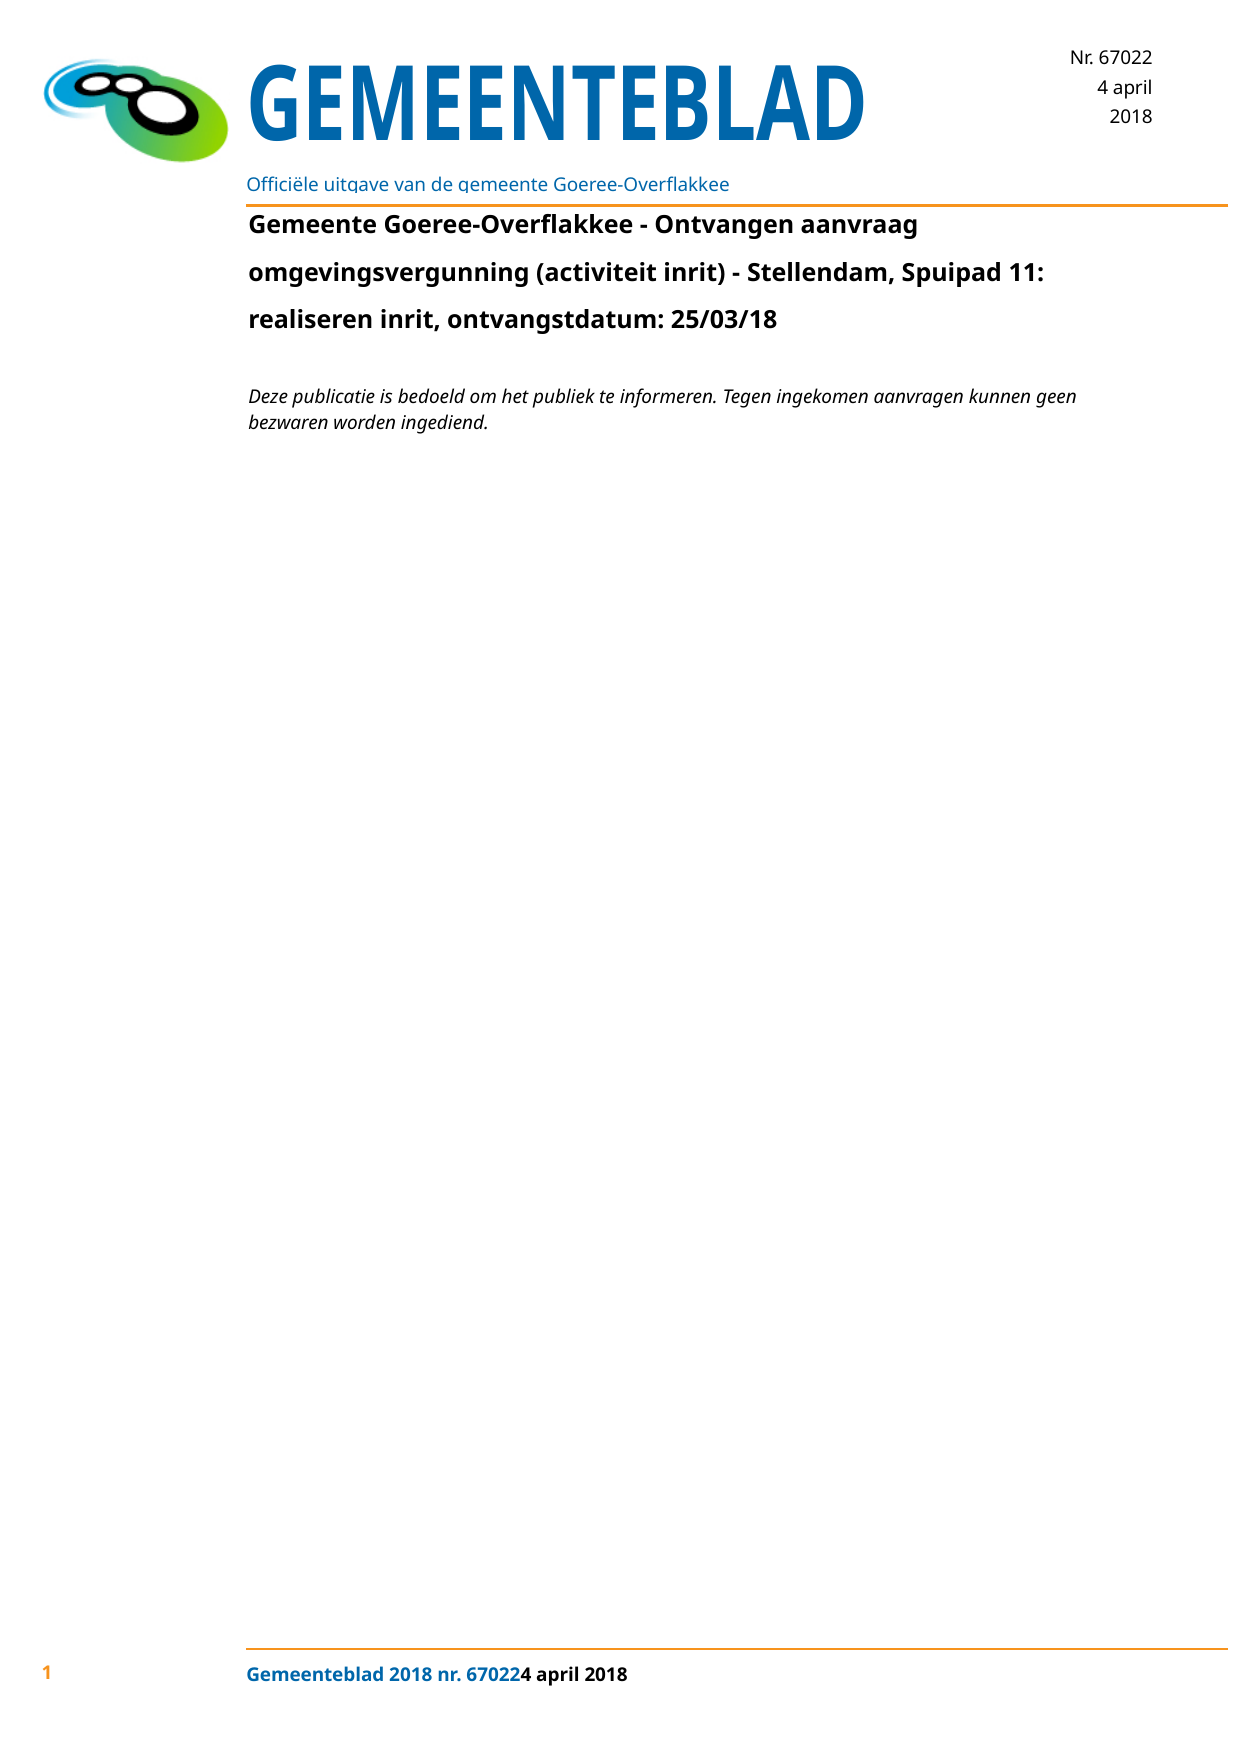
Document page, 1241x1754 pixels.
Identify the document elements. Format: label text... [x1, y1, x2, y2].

text Deze publicatie is bedoeld om het publiek te informeren. Tegen ingekomen aanvragen kunnen geen bezwaren worden ingediend. [248, 384, 1152, 435]
text Gemeente Goeree-Overflakkee - Ontvangen aanvraag omgevingsvergunning (activiteit inrit) - Stellendam, Spuipad 11: realiseren inrit, ontvangstdatum: 25/03/18 [248, 207, 1152, 336]
picture [41, 47, 231, 172]
